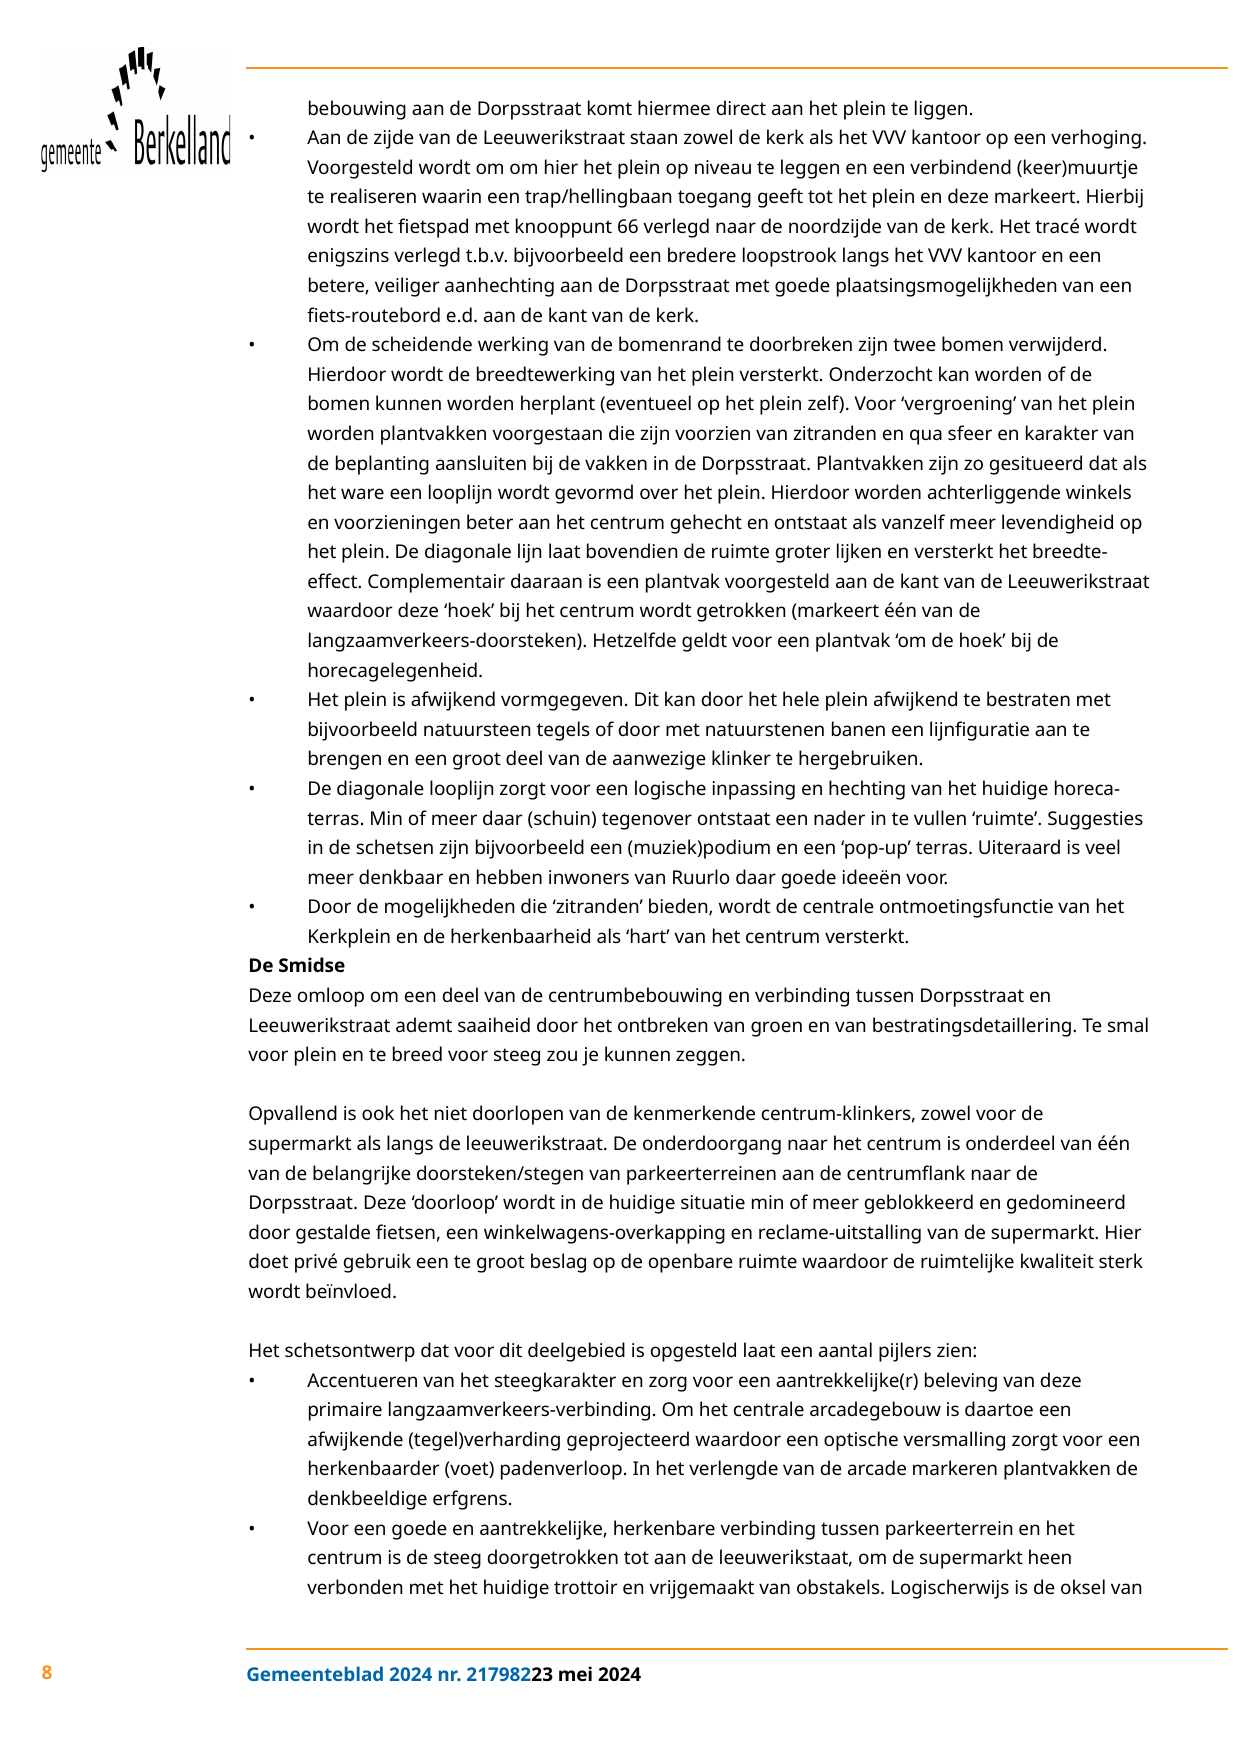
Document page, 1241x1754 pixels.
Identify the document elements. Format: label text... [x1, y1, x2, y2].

list De diagonale looplijn zorgt voor een logische inpassing en hechting van het huidige horeca-terras. Min of meer daar (schuin) tegenover ontstaat een nader in te vullen ‘ruimte’. Suggesties in de schetsen zijn bijvoorbeeld een (muziek)podium en een ‘pop-up’ terras. Uiteraard is veel meer denkbaar en hebben inwoners van Ruurlo daar goede ideeën voor. [248, 775, 1152, 890]
list Om de scheidende werking van de bomenrand te doorbreken zijn twee bomen verwijderd. Hierdoor wordt de breedtewerking van het plein versterkt. Onderzocht kan worden of de bomen kunnen worden herplant (eventueel op het plein zelf). Voor ‘vergroening’ van het plein worden plantvakken voorgestaan die zijn voorzien van zitranden en qua sfeer en karakter van de beplanting aansluiten bij de vakken in de Dorpsstraat. Plantvakken zijn zo gesitueerd dat als het ware een looplijn wordt gevormd over het plein. Hierdoor worden achterliggende winkels en voorzieningen beter aan het centrum gehecht en ontstaat als vanzelf meer levendigheid op het plein. De diagonale lijn laat bovendien de ruimte groter lijken en versterkt het breedte-effect. Complementair daaraan is een plantvak voorgesteld aan de kant van de Leeuwerikstraat waardoor deze ‘hoek’ bij het centrum wordt getrokken (markeert één van de langzaamverkeers-doorsteken). Hetzelfde geldt voor een plantvak ‘om de hoek’ bij de horecagelegenheid. [248, 331, 1152, 683]
text De Smidse [248, 953, 1152, 978]
list Voor een goede en aantrekkelijke, herkenbare verbinding tussen parkeerterrein en het centrum is de steeg doorgetrokken tot aan de leeuwerikstaat, om de supermarkt heen verbonden met het huidige trottoir en vrijgemaakt van obstakels. Logischerwijs is de oksel van [248, 1515, 1152, 1600]
list Het plein is afwijkend vormgegeven. Dit kan door het hele plein afwijkend te bestraten met bijvoorbeeld natuursteen tegels of door met natuurstenen banen een lijnfiguratie aan te brengen en een groot deel van de aanwezige klinker te hergebruiken. [248, 686, 1152, 771]
text Het schetsontwerp dat voor dit deelgebied is opgesteld laat een aantal pijlers zien: [248, 1337, 1152, 1363]
text Opvallend is ook het niet doorlopen van de kenmerkende centrum-klinkers, zowel voor de supermarkt als langs de leeuwerikstraat. De onderdoorgang naar het centrum is onderdeel van één van de belangrijke doorsteken/stegen van parkeerterreinen aan de centrumflank naar de Dorpsstraat. Deze ‘doorloop’ wordt in de huidige situatie min of meer geblokkeerd en gedomineerd door gestalde fietsen, een winkelwagens-overkapping en reclame-uitstalling van de supermarkt. Hier doet privé gebruik een te groot beslag op de openbare ruimte waardoor de ruimtelijke kwaliteit sterk wordt beïnvloed. [248, 1101, 1152, 1304]
list Aan de zijde van de Leeuwerikstraat staan zowel de kerk als het VVV kantoor op een verhoging. Voorgesteld wordt om om hier het plein op niveau te leggen en een verbindend (keer)muurtje te realiseren waarin een trap/hellingbaan toegang geeft tot het plein en deze markeert. Hierbij wordt het fietspad met knooppunt 66 verlegd naar de noordzijde van de kerk. Het tracé wordt enigszins verlegd t.b.v. bijvoorbeeld een bredere loopstrook langs het VVV kantoor en een betere, veiliger aanhechting aan de Dorpsstraat met goede plaatsingsmogelijkheden van een fiets-routebord e.d. aan de kant van de kerk. [248, 124, 1152, 328]
list Accentueren van het steegkarakter en zorg voor een aantrekkelijke(r) beleving van deze primaire langzaamverkeers-verbinding. Om het centrale arcadegebouw is daartoe een afwijkende (tegel)verharding geprojecteerd waardoor een optische versmalling zorgt voor een herkenbaarder (voet) padenverloop. In het verlengde van de arcade markeren plantvakken de denkbeeldige erfgrens. [248, 1367, 1152, 1511]
text Deze omloop om een deel van de centrumbebouwing en verbinding tussen Dorpsstraat en Leeuwerikstraat ademt saaiheid door het ontbreken van groen en van bestratingsdetaillering. Te smal voor plein en te breed voor steeg zou je kunnen zeggen. [248, 982, 1152, 1067]
list bebouwing aan de Dorpsstraat komt hiermee direct aan het plein te liggen. [248, 95, 1152, 121]
list Door de mogelijkheden die ‘zitranden’ bieden, wordt de centrale ontmoetingsfunctie van het Kerkplein en de herkenbaarheid als ‘hart’ van het centrum versterkt. [248, 893, 1152, 949]
picture [41, 47, 231, 172]
